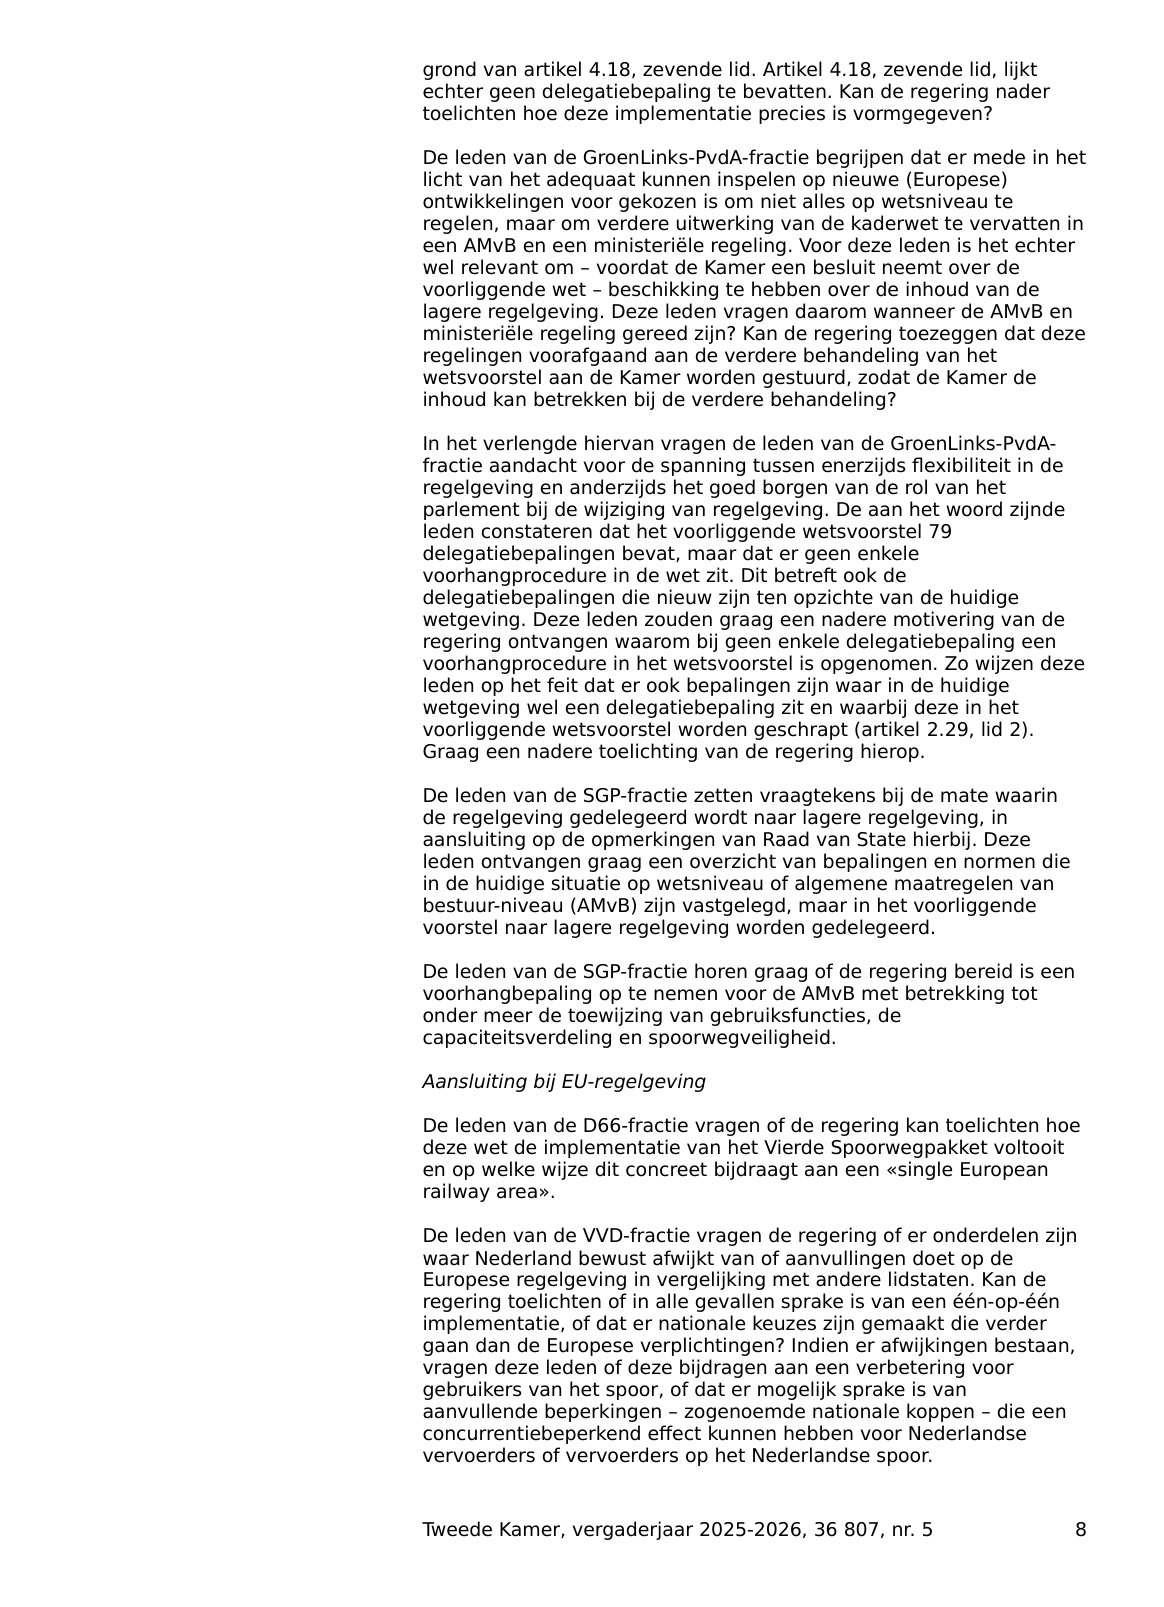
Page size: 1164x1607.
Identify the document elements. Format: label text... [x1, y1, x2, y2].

text De leden van de SGP-fractie horen graag of de regering bereid is een voorhangbepaling op te nemen voor de AMvB met betrekking tot onder meer de toewijzing van gebruiksfuncties, de capaciteitsverdeling en spoorwegveiligheid. [422, 961, 1087, 1049]
subtitle Aansluiting bij EU-regelgeving [422, 1071, 1087, 1093]
text De leden van de D66-fractie vragen of de regering kan toelichten hoe deze wet de implementatie van het Vierde Spoorwegpakket voltooit en op welke wijze dit concreet bijdraagt aan een «single European railway area». [422, 1115, 1087, 1203]
text De leden van de VVD-fractie vragen de regering of er onderdelen zijn waar Nederland bewust afwijkt van of aanvullingen doet op de Europese regelgeving in vergelijking met andere lidstaten. Kan de regering toelichten of in alle gevallen sprake is van een één-op-één implementatie, of dat er nationale keuzes zijn gemaakt die verder gaan dan de Europese verplichtingen? Indien er afwijkingen bestaan, vragen deze leden of deze bijdragen aan een verbetering voor gebruikers van het spoor, of dat er mogelijk sprake is van aanvullende beperkingen – zogenoemde nationale koppen – die een concurrentiebeperkend effect kunnen hebben voor Nederlandse vervoerders of vervoerders op het Nederlandse spoor. [422, 1225, 1087, 1467]
text De leden van de SGP-fractie zetten vraagtekens bij de mate waarin de regelgeving gedelegeerd wordt naar lagere regelgeving, in aansluiting op de opmerkingen van Raad van State hierbij. Deze leden ontvangen graag een overzicht van bepalingen en normen die in de huidige situatie op wetsniveau of algemene maatregelen van bestuur-niveau (AMvB) zijn vastgelegd, maar in het voorliggende voorstel naar lagere regelgeving worden gedelegeerd. [422, 785, 1087, 939]
text grond van artikel 4.18, zevende lid. Artikel 4.18, zevende lid, lijkt echter geen delegatiebepaling te bevatten. Kan de regering nader toelichten hoe deze implementatie precies is vormgegeven? [422, 59, 1087, 125]
text De leden van de GroenLinks-PvdA-fractie begrijpen dat er mede in het licht van het adequaat kunnen inspelen op nieuwe (Europese) ontwikkelingen voor gekozen is om niet alles op wetsniveau te regelen, maar om verdere uitwerking van de kaderwet te vervatten in een AMvB en een ministeriële regeling. Voor deze leden is het echter wel relevant om – voordat de Kamer een besluit neemt over de voorliggende wet – beschikking te hebben over de inhoud van de lagere regelgeving. Deze leden vragen daarom wanneer de AMvB en ministeriële regeling gereed zijn? Kan de regering toezeggen dat deze regelingen voorafgaand aan de verdere behandeling van het wetsvoorstel aan de Kamer worden gestuurd, zodat de Kamer de inhoud kan betrekken bij de verdere behandeling? [422, 147, 1087, 411]
text In het verlengde hiervan vragen de leden van de GroenLinks-PvdA-fractie aandacht voor de spanning tussen enerzijds flexibiliteit in de regelgeving en anderzijds het goed borgen van de rol van het parlement bij de wijziging van regelgeving. De aan het woord zijnde leden constateren dat het voorliggende wetsvoorstel 79 delegatiebepalingen bevat, maar dat er geen enkele voorhangprocedure in de wet zit. Dit betreft ook de delegatiebepalingen die nieuw zijn ten opzichte van de huidige wetgeving. Deze leden zouden graag een nadere motivering van de regering ontvangen waarom bij geen enkele delegatiebepaling een voorhangprocedure in het wetsvoorstel is opgenomen. Zo wijzen deze leden op het feit dat er ook bepalingen zijn waar in de huidige wetgeving wel een delegatiebepaling zit en waarbij deze in het voorliggende wetsvoorstel worden geschrapt (artikel 2.29, lid 2). Graag een nadere toelichting van de regering hierop. [422, 433, 1087, 763]
